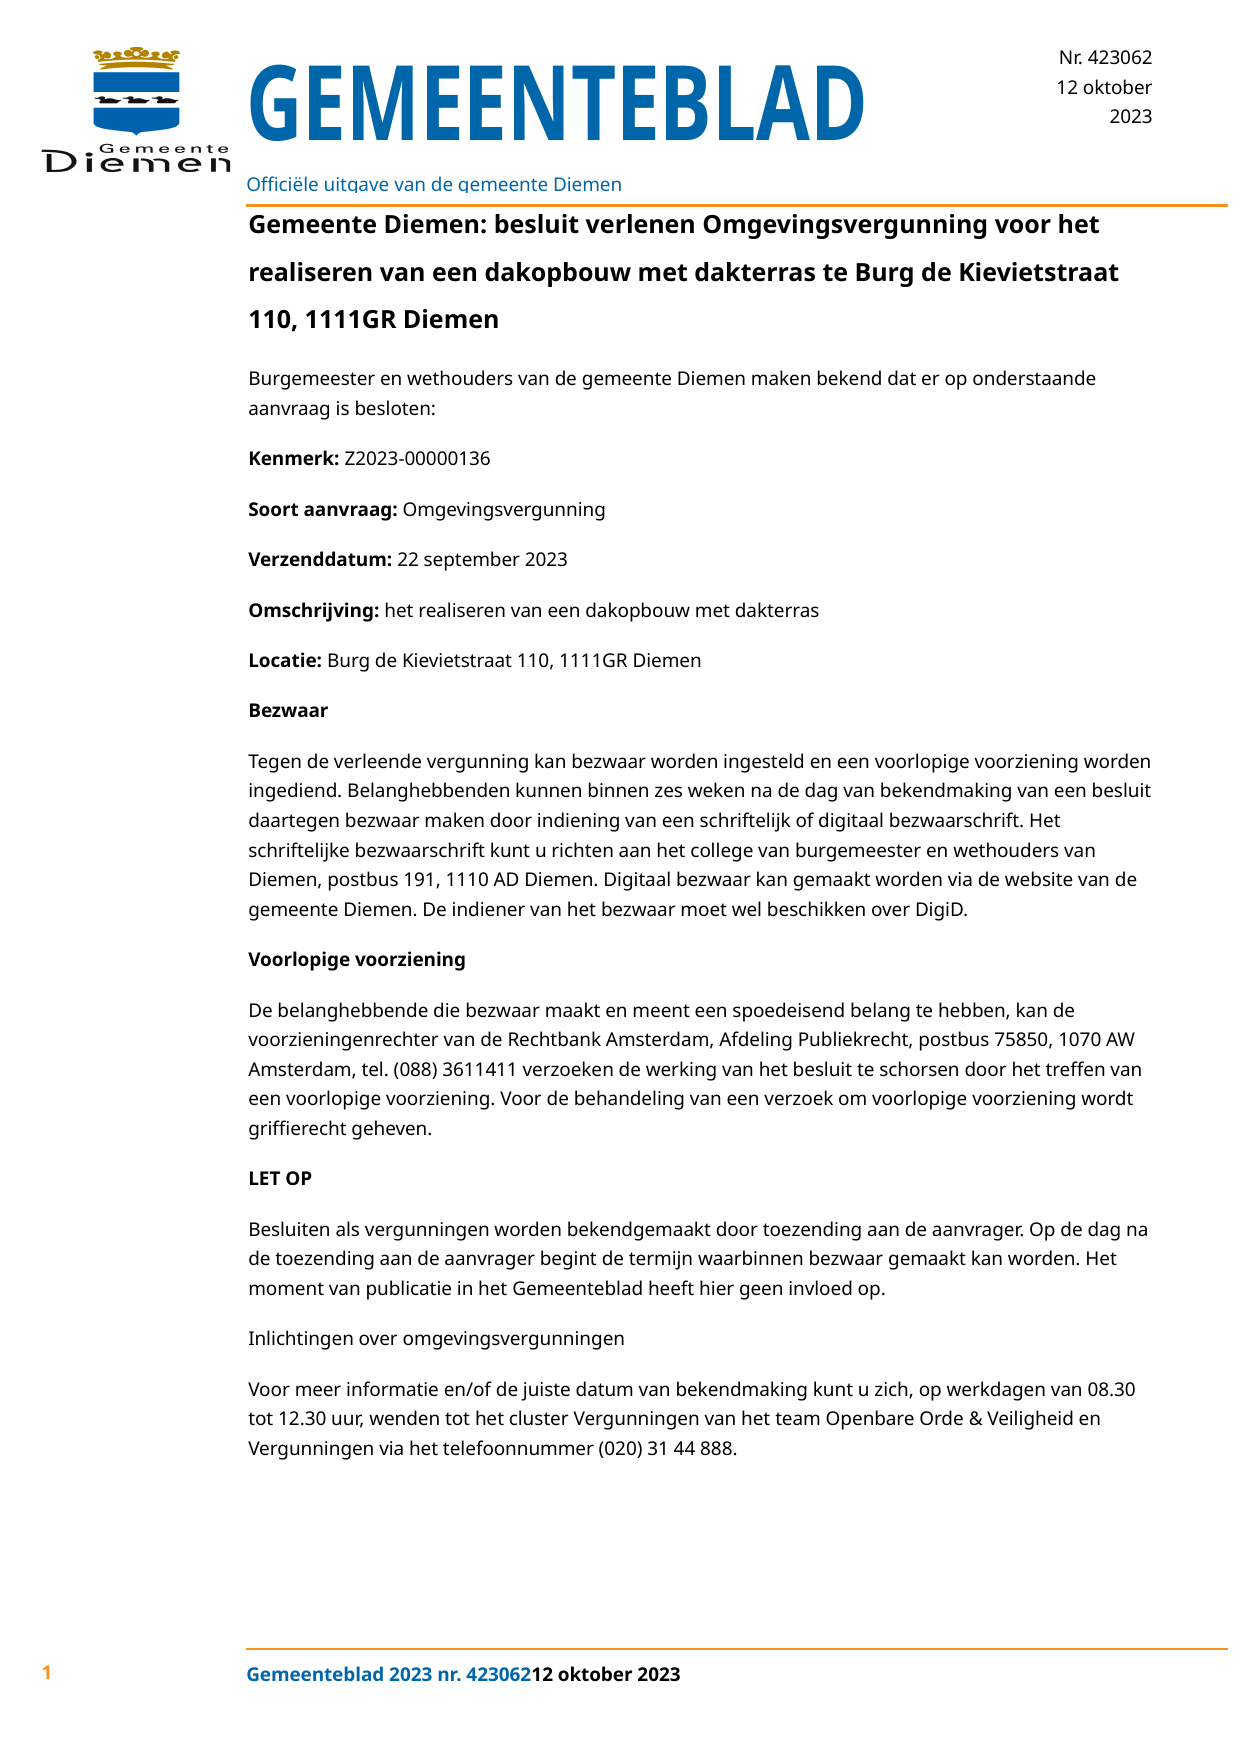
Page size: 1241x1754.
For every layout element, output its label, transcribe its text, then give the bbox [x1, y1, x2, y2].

text Besluiten als vergunningen worden bekendgemaakt door toezending aan de aanvrager. Op de dag na de toezending aan de aanvrager begint de termijn waarbinnen bezwaar gemaakt kan worden. Het moment van publicatie in het Gemeenteblad heeft hier geen invloed op. [248, 1216, 1152, 1301]
text Inlichtingen over omgevingsvergunningen [248, 1326, 1152, 1351]
text Verzenddatum: 22 september 2023 [248, 546, 1152, 572]
text De belanghebbende die bezwaar maakt en meent een spoedeisend belang te hebben, kan de voorzieningenrechter van de Rechtbank Amsterdam, Afdeling Publiekrecht, postbus 75850, 1070 AW Amsterdam, tel. (088) 3611411 verzoeken de werking van het besluit te schorsen door het treffen van een voorlopige voorziening. Voor de behandeling van een verzoek om voorlopige voorziening wordt griffierecht geheven. [248, 997, 1152, 1141]
picture [41, 47, 231, 172]
text Bezwaar [248, 698, 1152, 723]
text Tegen de verleende vergunning kan bezwaar worden ingesteld en een voorlopige voorziening worden ingediend. Belanghebbenden kunnen binnen zes weken na de dag van bekendmaking van een besluit daartegen bezwaar maken door indiening van een schriftelijk of digitaal bezwaarschrift. Het schriftelijke bezwaarschrift kunt u richten aan het college van burgemeester en wethouders van Diemen, postbus 191, 1110 AD Diemen. Digitaal bezwaar kan gemaakt worden via de website van de gemeente Diemen. De indiener van het bezwaar moet wel beschikken over DigiD. [248, 748, 1152, 922]
text Kenmerk: Z2023-00000136 [248, 446, 1152, 471]
text Voorlopige voorziening [248, 946, 1152, 972]
text Soort aanvraag: Omgevingsvergunning [248, 496, 1152, 522]
text Gemeente Diemen: besluit verlenen Omgevingsvergunning voor het realiseren van een dakopbouw met dakterras te Burg de Kievietstraat 110, 1111GR Diemen [248, 207, 1152, 336]
text Locatie: Burg de Kievietstraat 110, 1111GR Diemen [248, 647, 1152, 673]
text Voor meer informatie en/of de juiste datum van bekendmaking kunt u zich, op werkdagen van 08.30 tot 12.30 uur, wenden tot het cluster Vergunningen van het team Openbare Orde & Veiligheid en Vergunningen via het telefoonnummer (020) 31 44 888. [248, 1376, 1152, 1461]
text LET OP [248, 1166, 1152, 1191]
text Omschrijving: het realiseren van een dakopbouw met dakterras [248, 597, 1152, 622]
text Burgemeester en wethouders van de gemeente Diemen maken bekend dat er op onderstaande aanvraag is besloten: [248, 366, 1152, 421]
